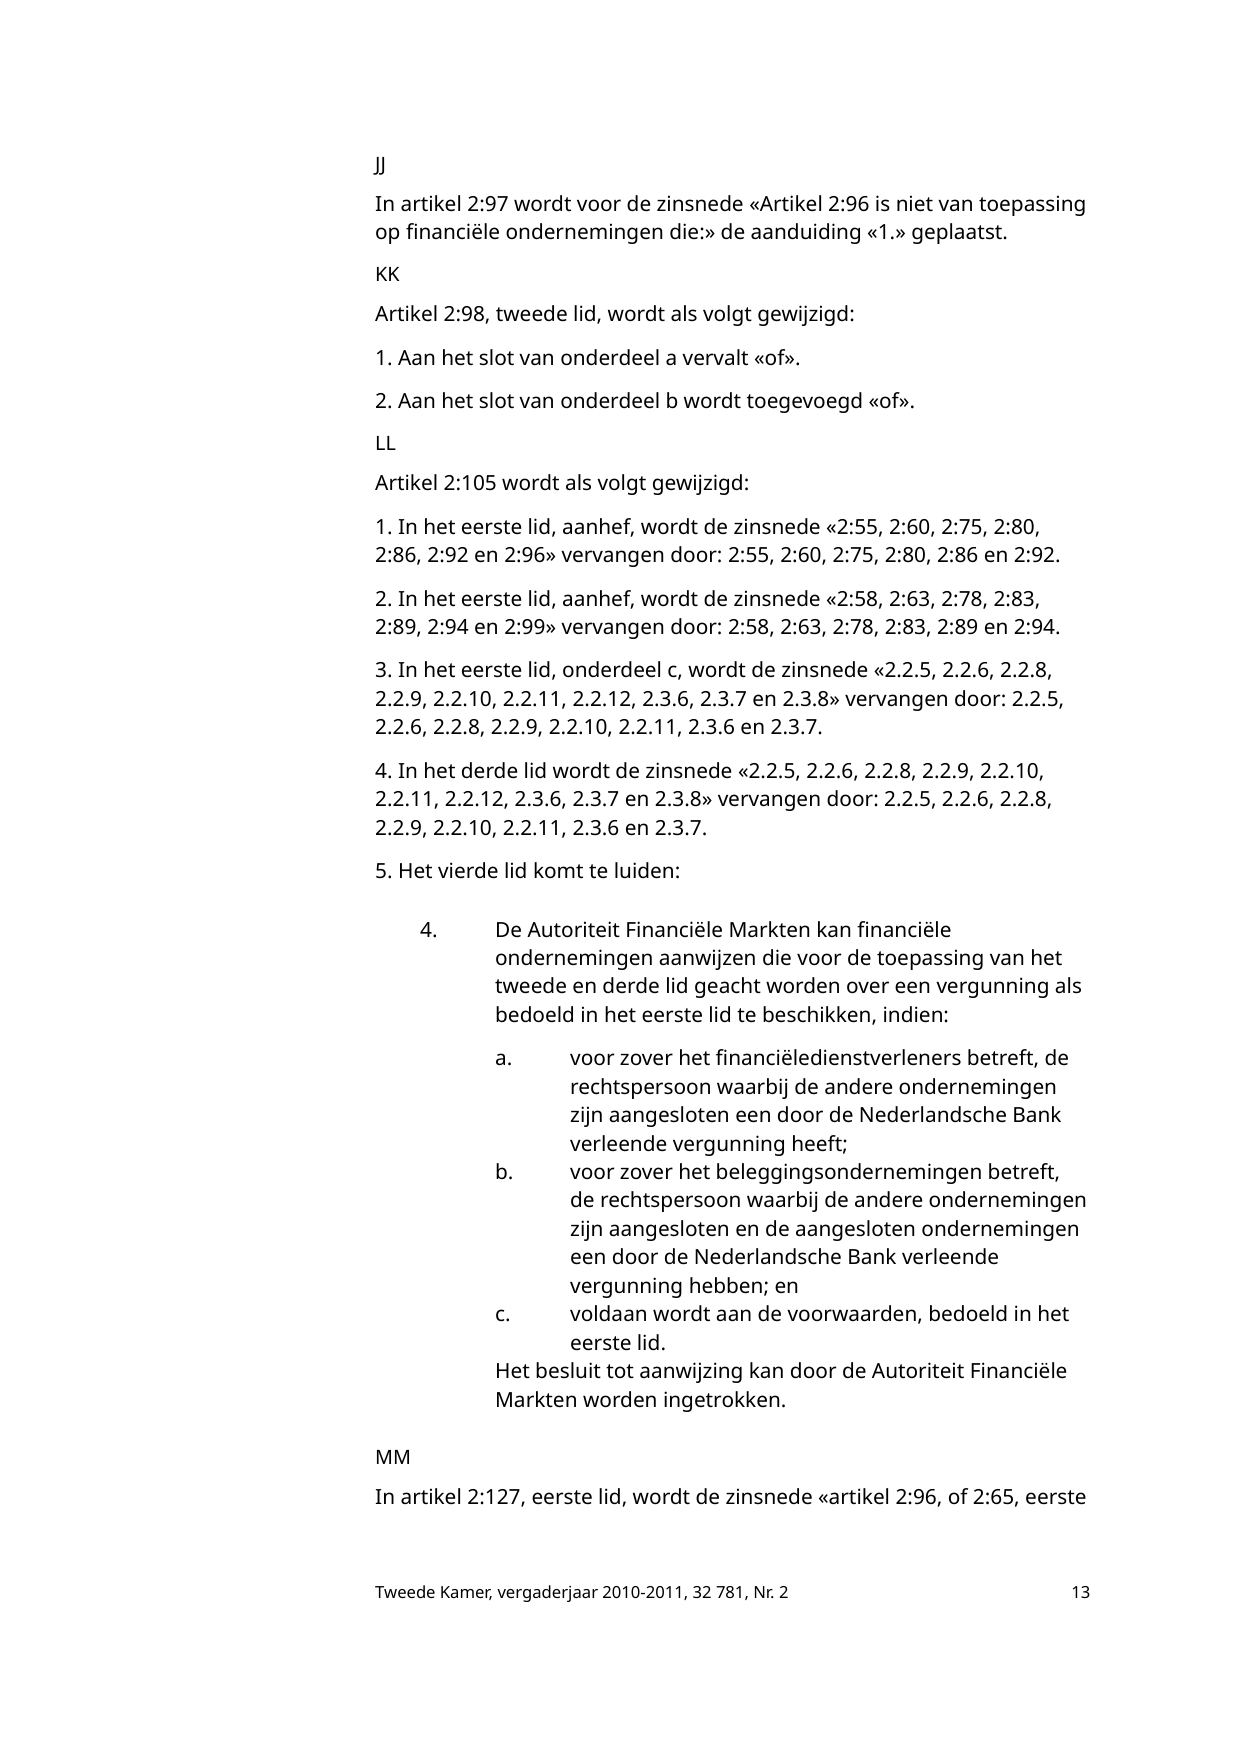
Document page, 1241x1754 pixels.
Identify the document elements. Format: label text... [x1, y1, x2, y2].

text 1. In het eerste lid, aanhef, wordt de zinsnede «2:55, 2:60, 2:75, 2:80, 2:86, 2:92 en 2:96» vervangen door: 2:55, 2:60, 2:75, 2:80, 2:86 en 2:92. [375, 512, 1090, 569]
text 3. In het eerste lid, onderdeel c, wordt de zinsnede «2.2.5, 2.2.6, 2.2.8, 2.2.9, 2.2.10, 2.2.11, 2.2.12, 2.3.6, 2.3.7 en 2.3.8» vervangen door: 2.2.5, 2.2.6, 2.2.8, 2.2.9, 2.2.10, 2.2.11, 2.3.6 en 2.3.7. [375, 656, 1090, 741]
text 4. In het derde lid wordt de zinsnede «2.2.5, 2.2.6, 2.2.8, 2.2.9, 2.2.10, 2.2.11, 2.2.12, 2.3.6, 2.3.7 en 2.3.8» vervangen door: 2.2.5, 2.2.6, 2.2.8, 2.2.9, 2.2.10, 2.2.11, 2.3.6 en 2.3.7. [375, 756, 1090, 841]
text Artikel 2:98, tweede lid, wordt als volgt gewijzigd: [375, 299, 1090, 328]
text In artikel 2:97 wordt voor de zinsnede «Artikel 2:96 is niet van toepassing op financiële ondernemingen die:» de aanduiding «1.» geplaatst. [375, 189, 1090, 246]
text LL [375, 430, 1090, 457]
text JJ [375, 150, 1090, 177]
list Het besluit tot aanwijzing kan door de Autoriteit Financiële Markten worden ingetrokken. [420, 1356, 1090, 1413]
list voor zover het beleggingsondernemingen betreft, de rechtspersoon waarbij de andere ondernemingen zijn aangesloten en de aangesloten ondernemingen een door de Nederlandsche Bank verleende vergunning hebben; en [495, 1157, 1090, 1299]
text MM [375, 1443, 1090, 1470]
text 2. In het eerste lid, aanhef, wordt de zinsnede «2:58, 2:63, 2:78, 2:83, 2:89, 2:94 en 2:99» vervangen door: 2:58, 2:63, 2:78, 2:83, 2:89 en 2:94. [375, 584, 1090, 641]
list voldaan wordt aan de voorwaarden, bedoeld in het eerste lid. [495, 1299, 1090, 1356]
list De Autoriteit Financiële Markten kan financiële ondernemingen aanwijzen die voor de toepassing van het tweede en derde lid geacht worden over een vergunning als bedoeld in het eerste lid te beschikken, indien: [420, 915, 1090, 1028]
text KK [375, 261, 1090, 288]
text 1. Aan het slot van onderdeel a vervalt «of». [375, 343, 1090, 371]
text Artikel 2:105 wordt als volgt gewijzigd: [375, 468, 1090, 497]
text 2. Aan het slot van onderdeel b wordt toegevoegd «of». [375, 386, 1090, 415]
text In artikel 2:127, eerste lid, wordt de zinsnede «artikel 2:96, of 2:65, eerste [375, 1482, 1090, 1510]
text 5. Het vierde lid komt te luiden: [375, 856, 1090, 885]
list voor zover het financiëledienstverleners betreft, de rechtspersoon waarbij de andere ondernemingen zijn aangesloten een door de Nederlandsche Bank verleende vergunning heeft; [495, 1043, 1090, 1157]
